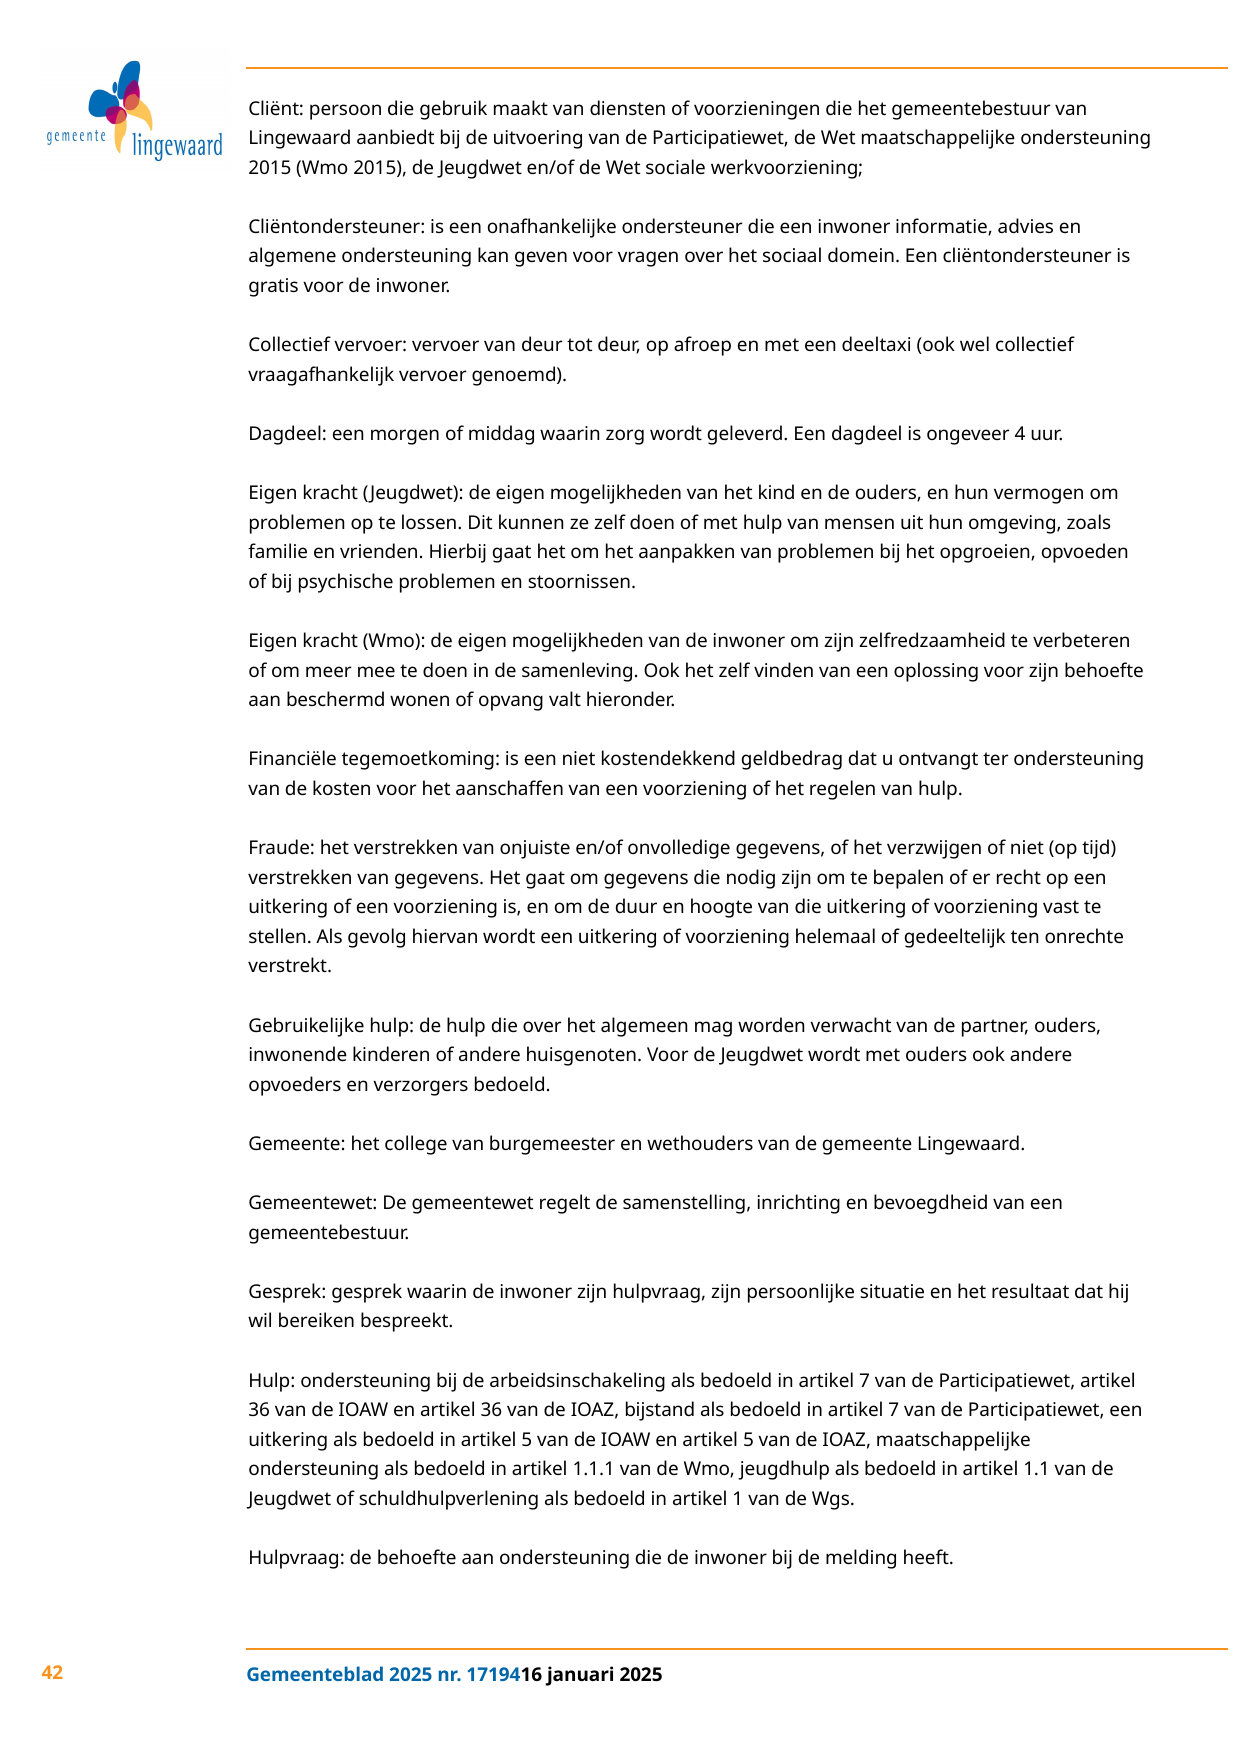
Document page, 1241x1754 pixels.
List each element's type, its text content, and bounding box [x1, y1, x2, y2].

picture [41, 47, 231, 172]
text Financiële tegemoetkoming: is een niet kostendekkend geldbedrag dat u ontvangt ter ondersteuning van de kosten voor het aanschaffen van een voorziening of het regelen van hulp. [248, 746, 1152, 801]
text Gemeentewet: De gemeentewet regelt de samenstelling, inrichting en bevoegdheid van een gemeentebestuur. [248, 1189, 1152, 1245]
text Cliënt: persoon die gebruik maakt van diensten of voorzieningen die het gemeentebestuur van Lingewaard aanbiedt bij de uitvoering van de Participatiewet, de Wet maatschappelijke ondersteuning 2015 (Wmo 2015), de Jeugdwet en/of de Wet sociale werkvoorziening; [248, 95, 1152, 180]
text Gemeente: het college van burgemeester en wethouders van de gemeente Lingewaard. [248, 1130, 1152, 1156]
text Gesprek: gesprek waarin de inwoner zijn hulpvraag, zijn persoonlijke situatie en het resultaat dat hij wil bereiken bespreekt. [248, 1278, 1152, 1333]
text Hulp: ondersteuning bij de arbeidsinschakeling als bedoeld in artikel 7 van de Participatiewet, artikel 36 van de IOAW en artikel 36 van de IOAZ, bijstand als bedoeld in artikel 7 van de Participatiewet, een uitkering als bedoeld in artikel 5 van de IOAW en artikel 5 van de IOAZ, maatschappelijke ondersteuning als bedoeld in artikel 1.1.1 van de Wmo, jeugdhulp als bedoeld in artikel 1.1 van de Jeugdwet of schuldhulpverlening als bedoeld in artikel 1 van de Wgs. [248, 1367, 1152, 1511]
text Dagdeel: een morgen of middag waarin zorg wordt geleverd. Een dagdeel is ongeveer 4 uur. [248, 420, 1152, 446]
text Eigen kracht (Jeugdwet): de eigen mogelijkheden van het kind en de ouders, en hun vermogen om problemen op te lossen. Dit kunnen ze zelf doen of met hulp van mensen uit hun omgeving, zoals familie en vrienden. Hierbij gaat het om het aanpakken van problemen bij het opgroeien, opvoeden of bij psychische problemen en stoornissen. [248, 479, 1152, 594]
text Collectief vervoer: vervoer van deur tot deur, op afroep en met een deeltaxi (ook wel collectief vraagafhankelijk vervoer genoemd). [248, 331, 1152, 387]
text Cliëntondersteuner: is een onafhankelijke ondersteuner die een inwoner informatie, advies en algemene ondersteuning kan geven voor vragen over het sociaal domein. Een cliëntondersteuner is gratis voor de inwoner. [248, 213, 1152, 298]
text Hulpvraag: de behoefte aan ondersteuning die de inwoner bij de melding heeft. [248, 1544, 1152, 1570]
text Eigen kracht (Wmo): de eigen mogelijkheden van de inwoner om zijn zelfredzaamheid te verbeteren of om meer mee te doen in de samenleving. Ook het zelf vinden van een oplossing voor zijn behoefte aan beschermd wonen of opvang valt hieronder. [248, 627, 1152, 712]
text Fraude: het verstrekken van onjuiste en/of onvolledige gegevens, of het verzwijgen of niet (op tijd) verstrekken van gegevens. Het gaat om gegevens die nodig zijn om te bepalen of er recht op een uitkering of een voorziening is, en om de duur en hoogte van die uitkering of voorziening vast te stellen. Als gevolg hiervan wordt een uitkering of voorziening helemaal of gedeeltelijk ten onrechte verstrekt. [248, 834, 1152, 978]
text Gebruikelijke hulp: de hulp die over het algemeen mag worden verwacht van de partner, ouders, inwonende kinderen of andere huisgenoten. Voor de Jeugdwet wordt met ouders ook andere opvoeders en verzorgers bedoeld. [248, 1012, 1152, 1097]
